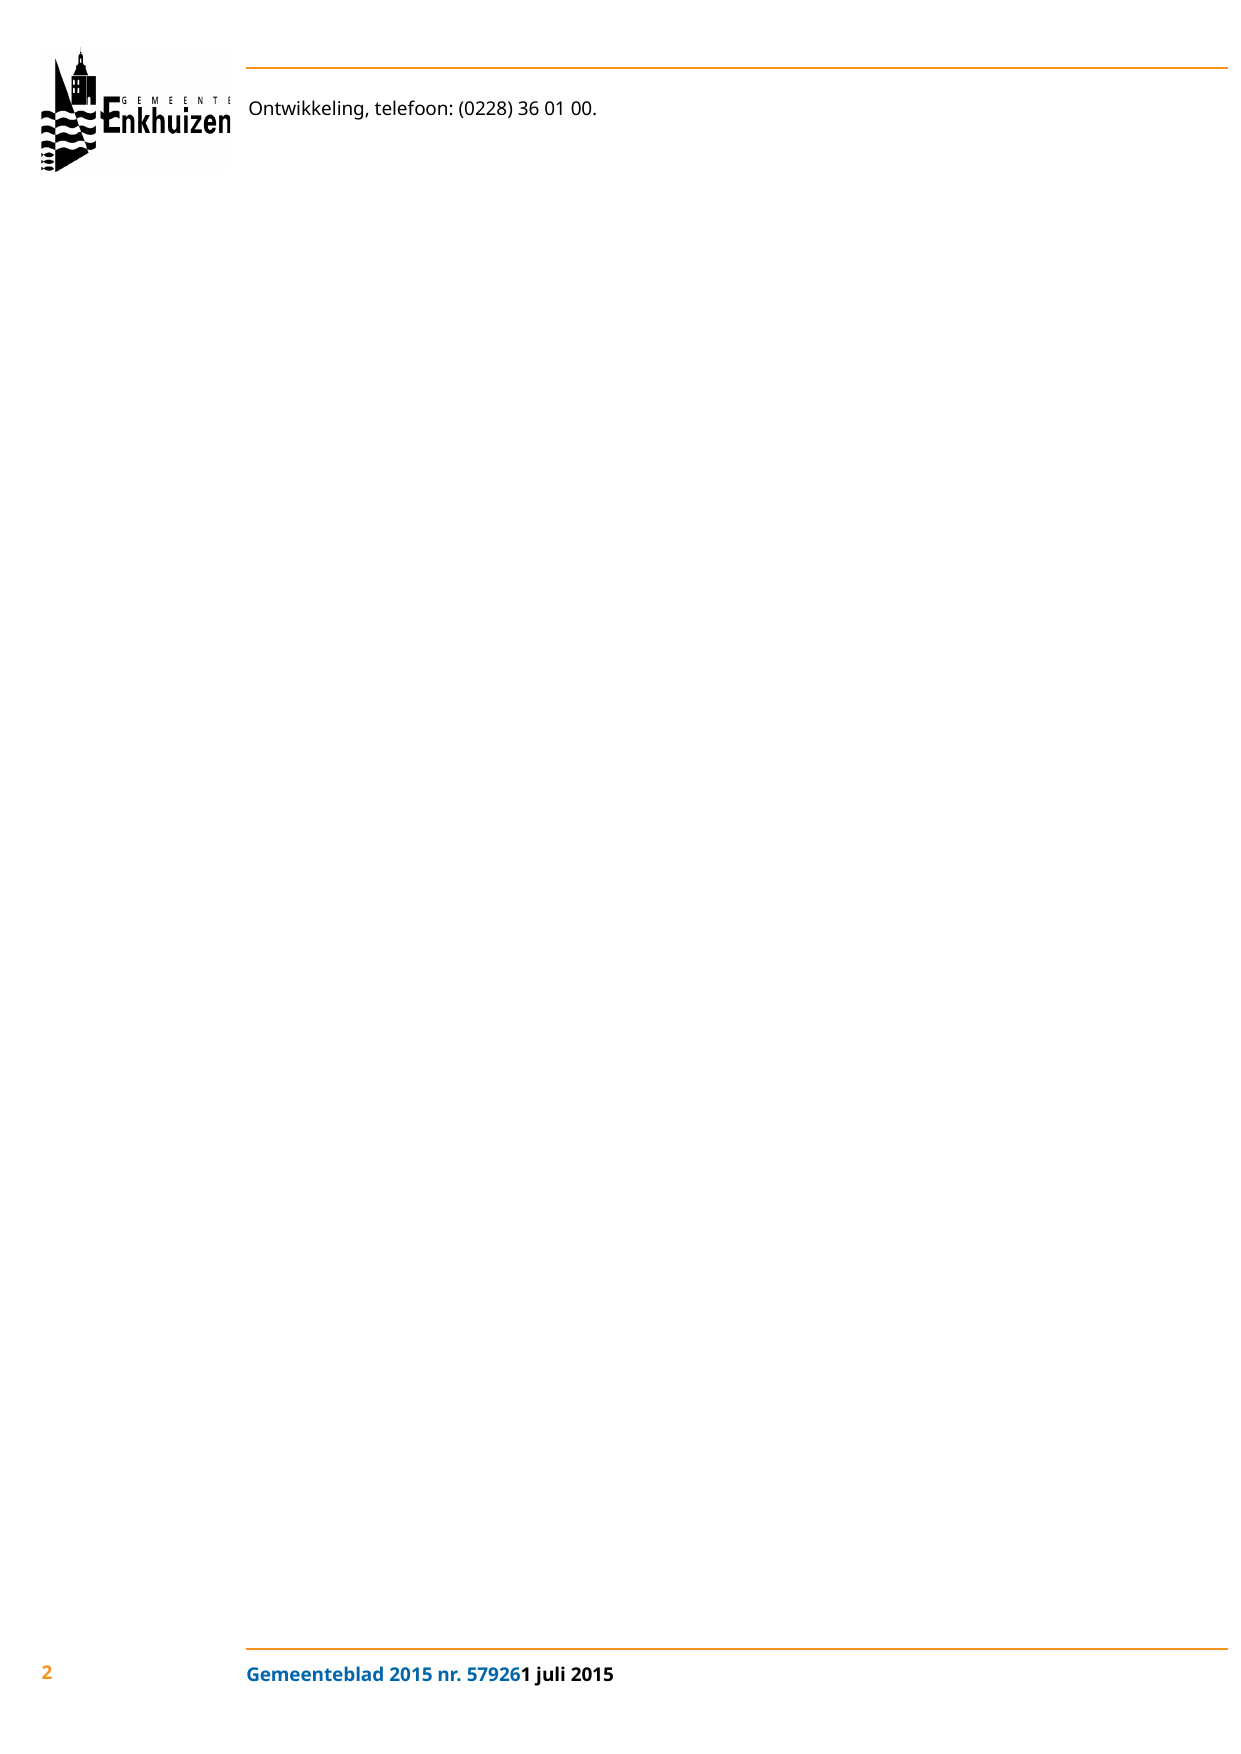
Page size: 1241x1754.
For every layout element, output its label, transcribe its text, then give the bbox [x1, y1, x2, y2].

text Ontwikkeling, telefoon: (0228) 36 01 00. [248, 95, 1152, 121]
picture [41, 47, 231, 172]
